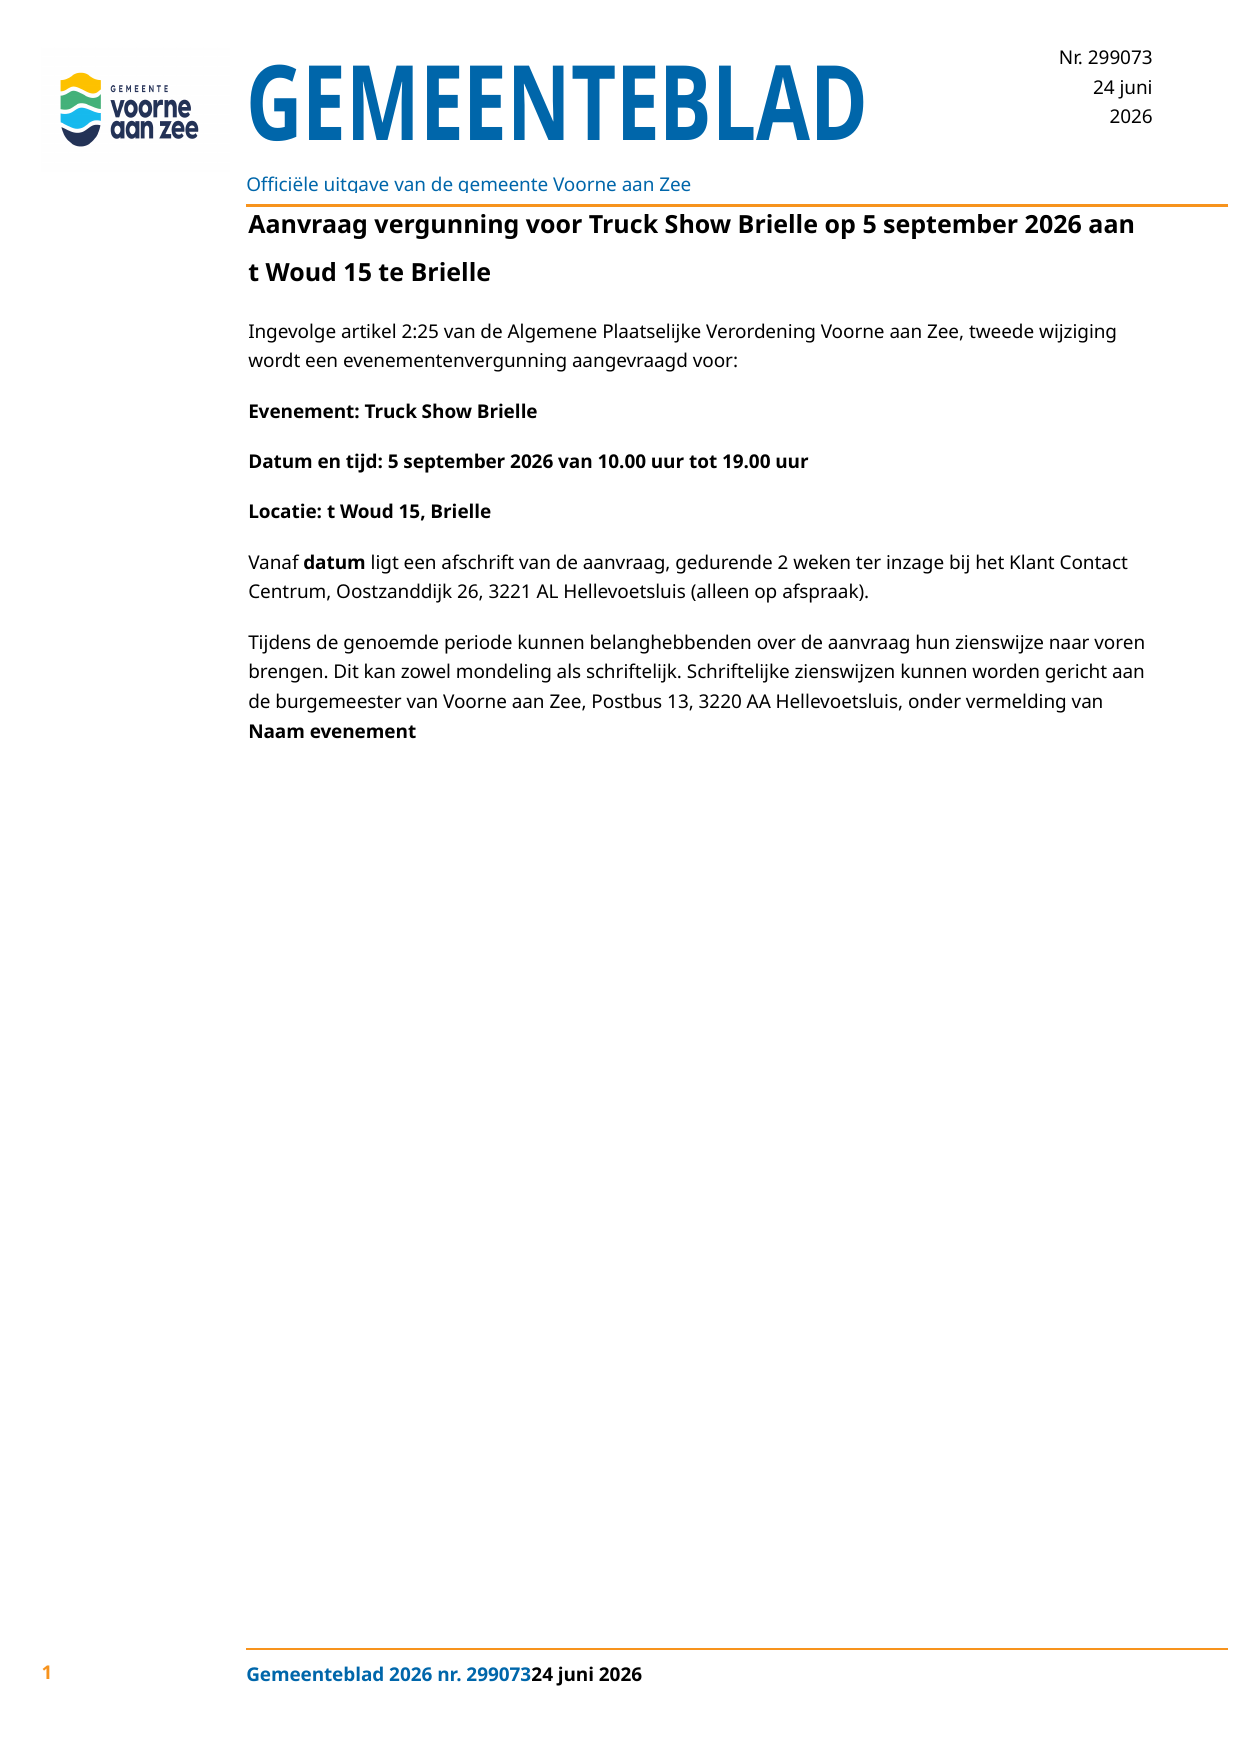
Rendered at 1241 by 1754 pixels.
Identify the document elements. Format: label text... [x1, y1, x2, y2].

text Datum en tijd: 5 september 2026 van 10.00 uur tot 19.00 uur [248, 448, 1152, 474]
text Tijdens de genoemde periode kunnen belanghebbenden over de aanvraag hun zienswijze naar voren brengen. Dit kan zowel mondeling als schriftelijk. Schriftelijke zienswijzen kunnen worden gericht aan de burgemeester van Voorne aan Zee, Postbus 13, 3220 AA Hellevoetsluis, onder vermelding van Naam evenement [248, 629, 1152, 744]
text Vanaf datum ligt een afschrift van de aanvraag, gedurende 2 weken ter inzage bij het Klant Contact Centrum, Oostzanddijk 26, 3221 AL Hellevoetsluis (alleen op afspraak). [248, 549, 1152, 604]
text Aanvraag vergunning voor Truck Show Brielle op 5 september 2026 aan t Woud 15 te Brielle [248, 207, 1152, 288]
picture [41, 47, 231, 172]
text Ingevolge artikel 2:25 van de Algemene Plaatselijke Verordening Voorne aan Zee, tweede wijziging wordt een evenementenvergunning aangevraagd voor: [248, 318, 1152, 373]
text Evenement: Truck Show Brielle [248, 398, 1152, 424]
text Locatie: t Woud 15, Brielle [248, 499, 1152, 524]
